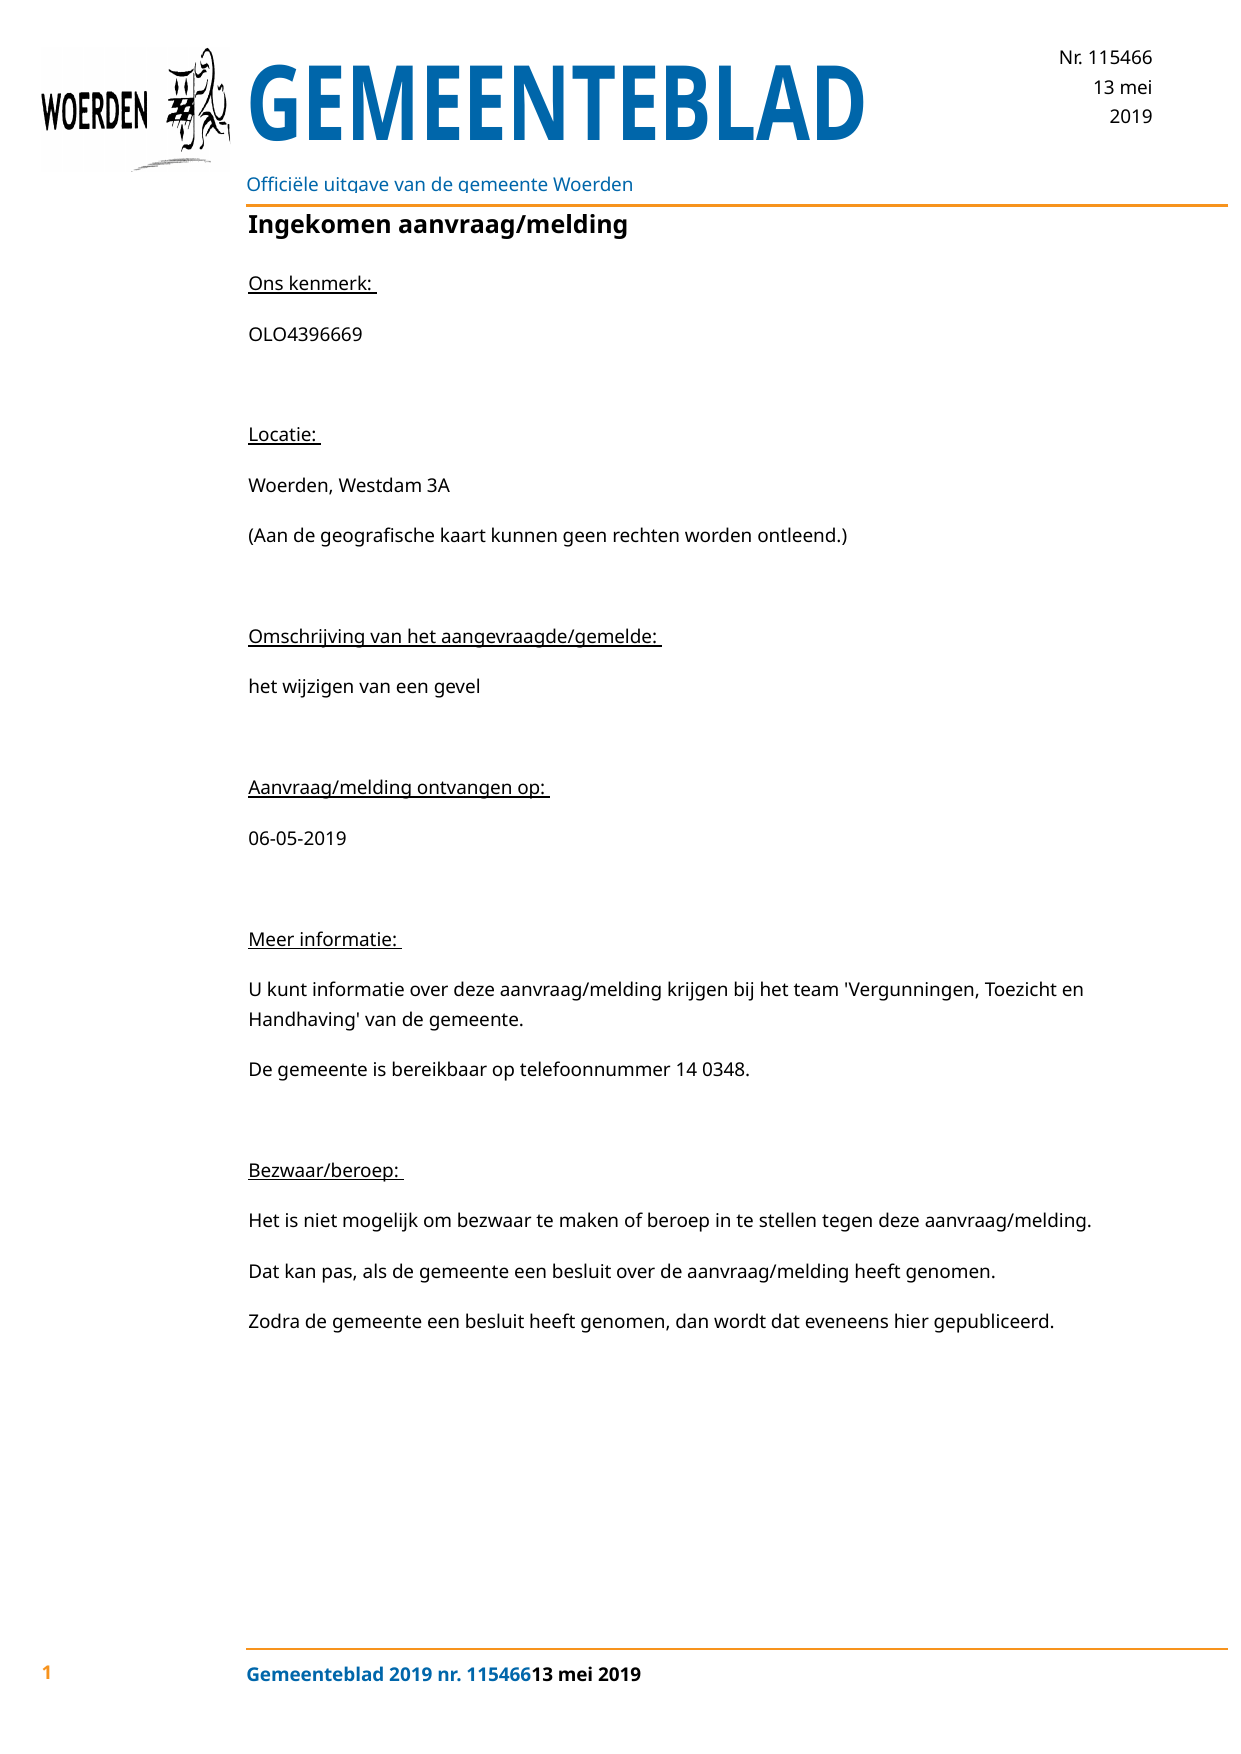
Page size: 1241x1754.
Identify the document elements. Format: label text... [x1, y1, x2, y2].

text het wijzigen van een gevel [248, 674, 1152, 699]
text Ons kenmerk: [248, 270, 1152, 296]
text Ingekomen aanvraag/melding [248, 207, 1152, 241]
text Omschrijving van het aangevraagde/gemelde: [248, 623, 1152, 649]
text Meer informatie: [248, 926, 1152, 951]
text 06-05-2019 [248, 825, 1152, 851]
text Bezwaar/beroep: [248, 1157, 1152, 1183]
text Aanvraag/melding ontvangen op: [248, 774, 1152, 800]
text U kunt informatie over deze aanvraag/melding krijgen bij het team 'Vergunningen, Toezicht en Handhaving' van de gemeente. [248, 976, 1152, 1031]
picture [41, 47, 231, 172]
text Zodra de gemeente een besluit heeft genomen, dan wordt dat eveneens hier gepubliceerd. [248, 1308, 1152, 1334]
text Locatie: [248, 422, 1152, 447]
text De gemeente is bereikbaar op telefoonnummer 14 0348. [248, 1056, 1152, 1082]
text Dat kan pas, als de gemeente een besluit over de aanvraag/melding heeft genomen. [248, 1258, 1152, 1283]
text OLO4396669 [248, 321, 1152, 346]
text Woerden, Westdam 3A [248, 472, 1152, 498]
text (Aan de geografische kaart kunnen geen rechten worden ontleend.) [248, 522, 1152, 548]
text Het is niet mogelijk om bezwaar te maken of beroep in te stellen tegen deze aanvraag/melding. [248, 1207, 1152, 1233]
